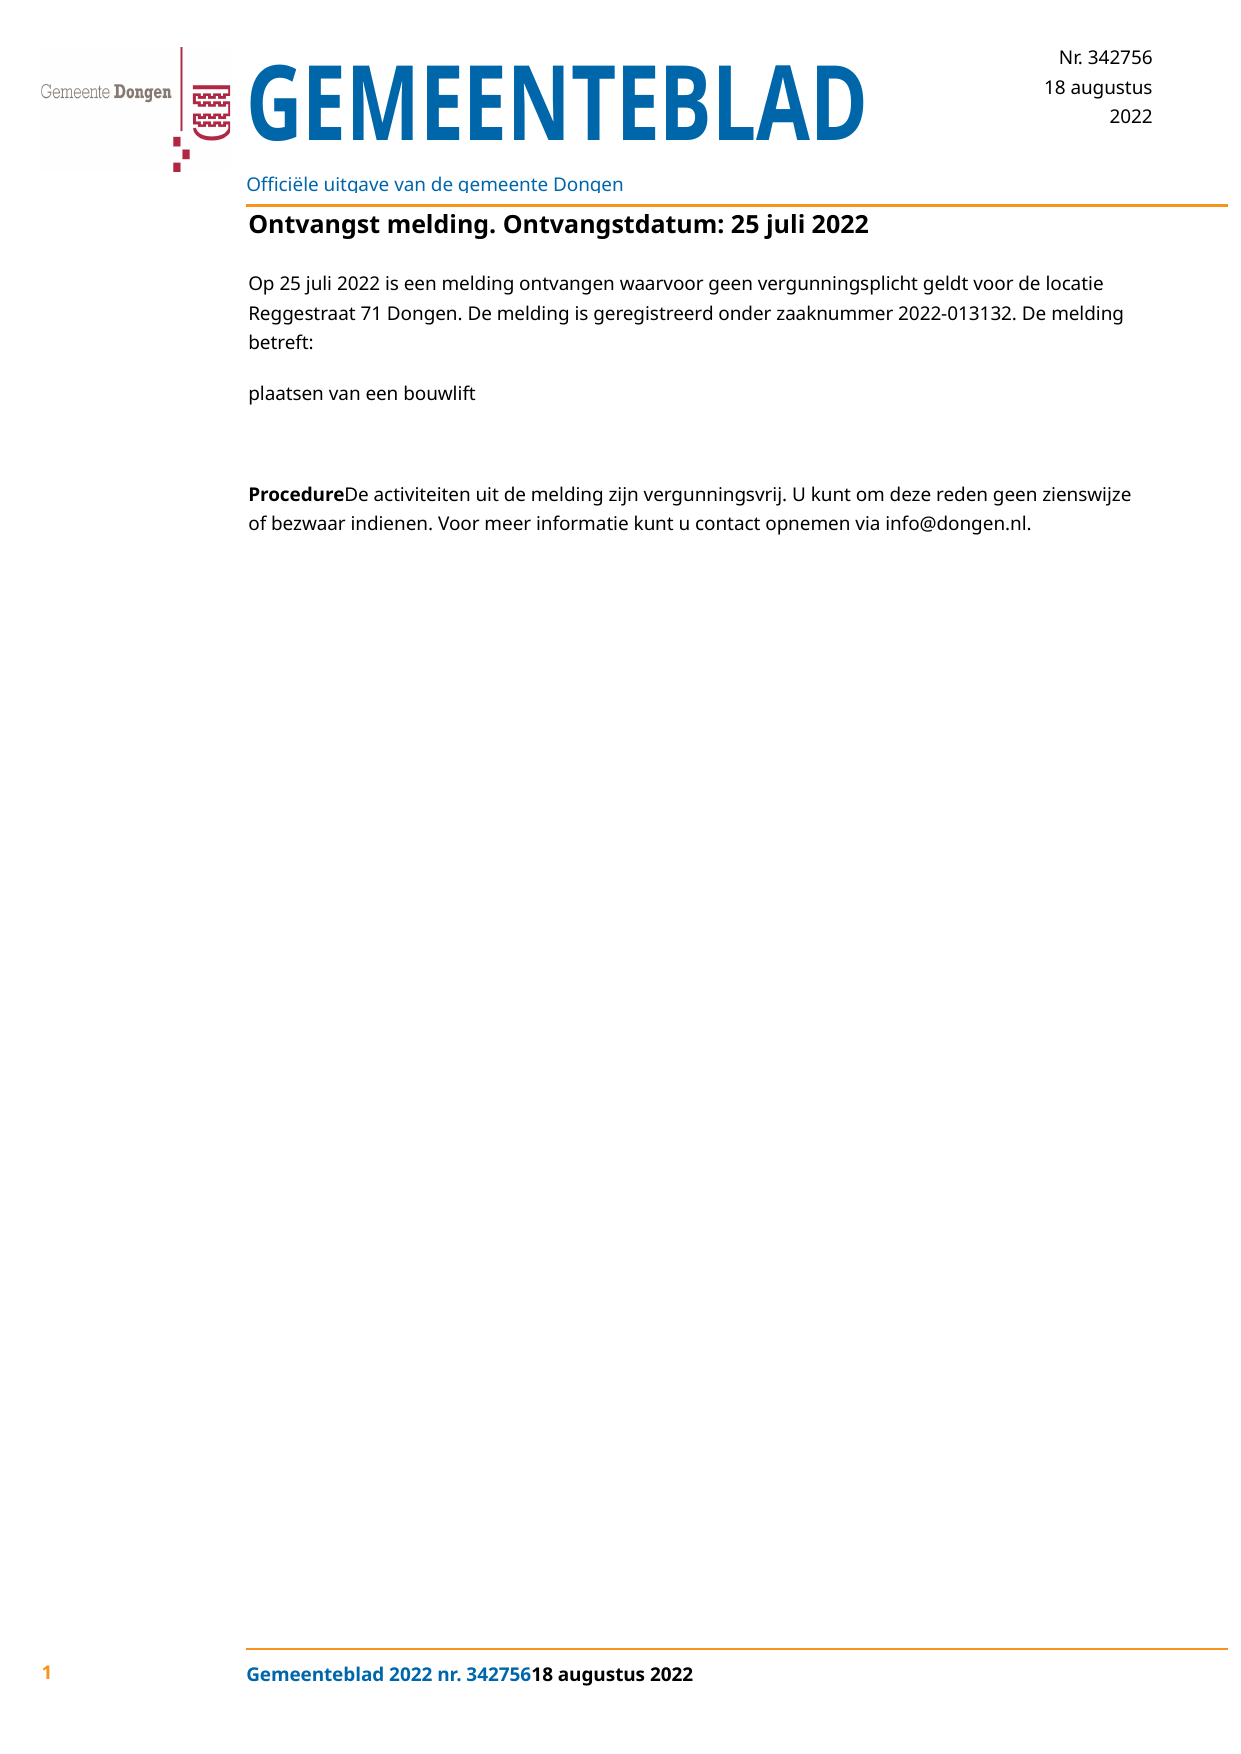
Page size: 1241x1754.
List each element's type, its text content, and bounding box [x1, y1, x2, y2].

text ProcedureDe activiteiten uit de melding zijn vergunningsvrij. U kunt om deze reden geen zienswijze of bezwaar indienen. Voor meer informatie kunt u contact opnemen via info@dongen.nl. [248, 481, 1152, 536]
picture [41, 47, 231, 172]
text Op 25 juli 2022 is een melding ontvangen waarvoor geen vergunningsplicht geldt voor de locatie Reggestraat 71 Dongen. De melding is geregistreerd onder zaaknummer 2022-013132. De melding betreft: [248, 270, 1152, 355]
text Ontvangst melding. Ontvangstdatum: 25 juli 2022 [248, 207, 1152, 241]
text plaatsen van een bouwlift [248, 380, 1152, 406]
